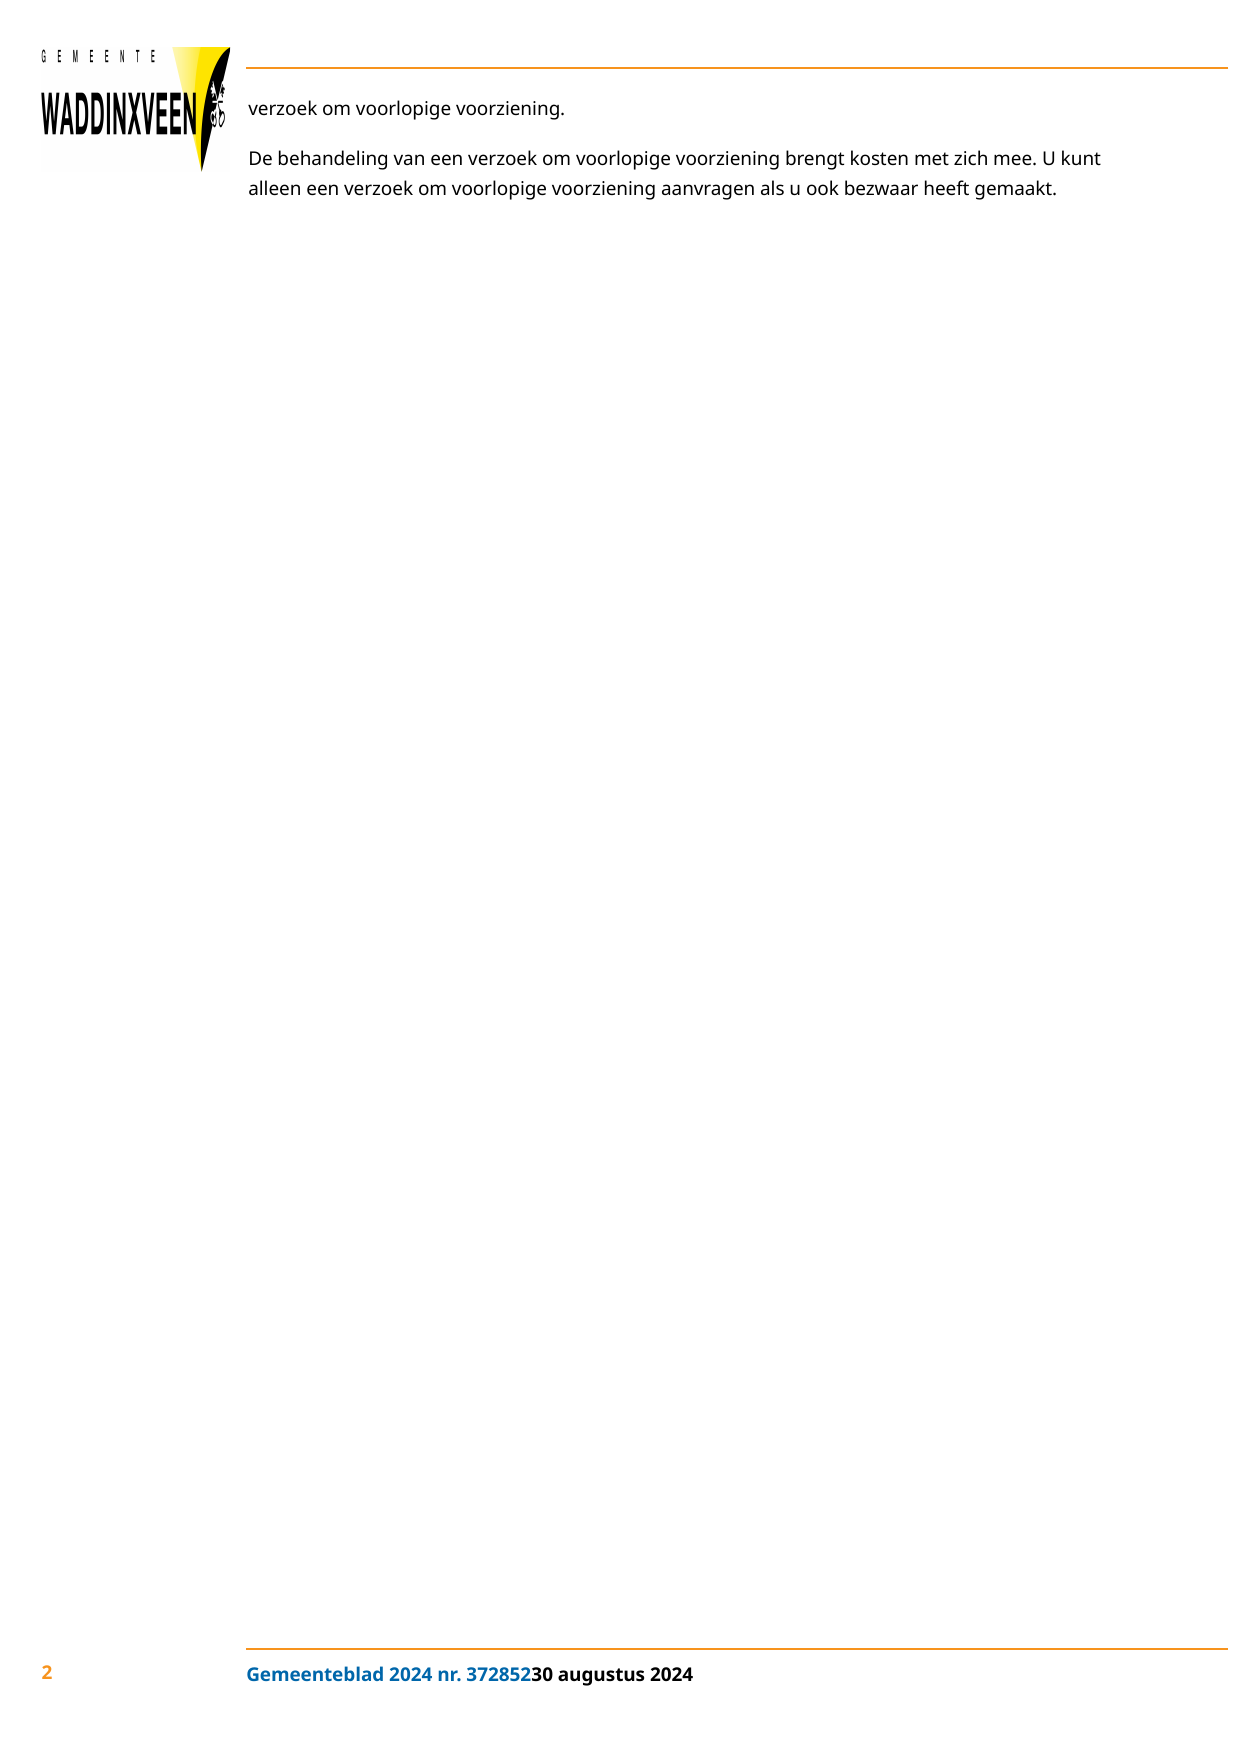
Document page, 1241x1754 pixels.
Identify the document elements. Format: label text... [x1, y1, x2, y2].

text verzoek om voorlopige voorziening. [248, 95, 1152, 121]
picture [41, 47, 231, 172]
text De behandeling van een verzoek om voorlopige voorziening brengt kosten met zich mee. U kunt alleen een verzoek om voorlopige voorziening aanvragen als u ook bezwaar heeft gemaakt. [248, 145, 1152, 201]
